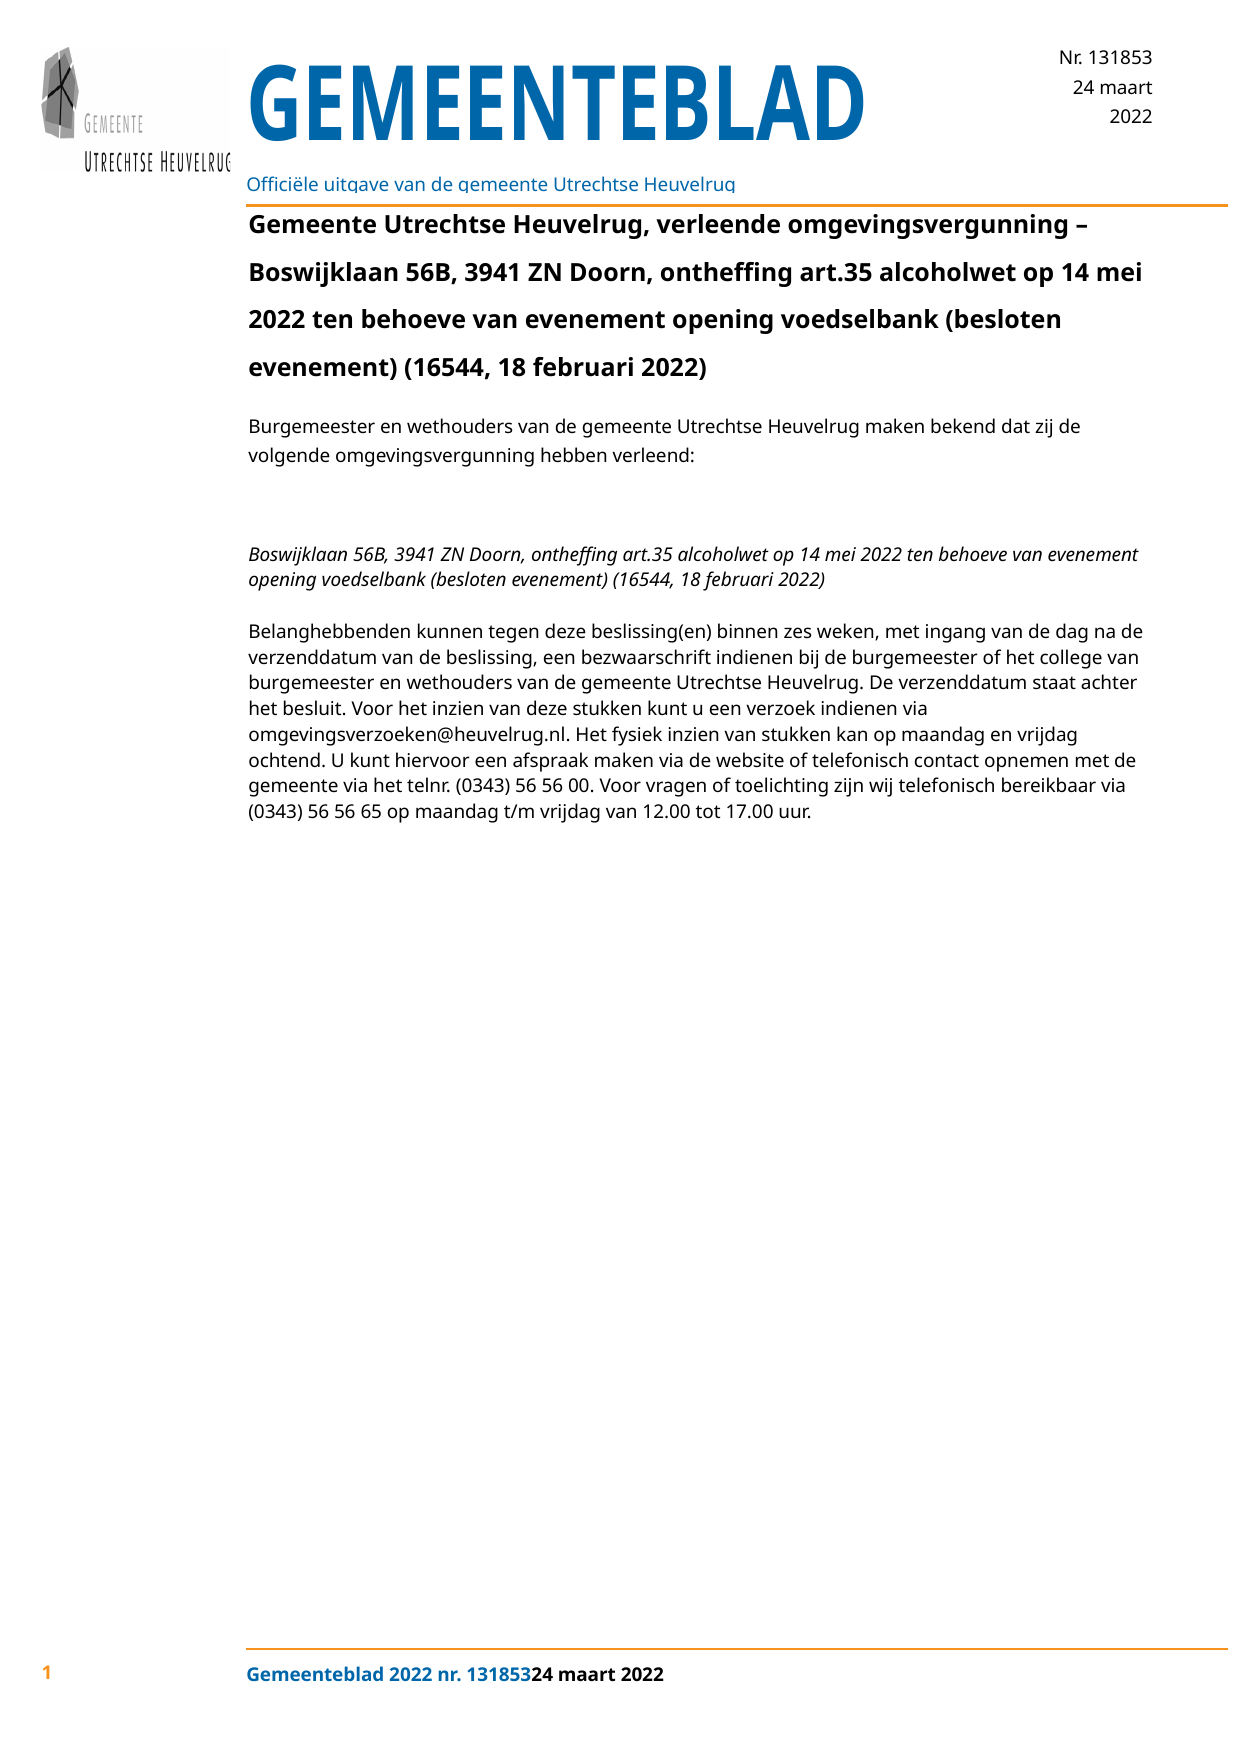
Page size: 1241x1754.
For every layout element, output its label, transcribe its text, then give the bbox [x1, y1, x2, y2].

text Gemeente Utrechtse Heuvelrug, verleende omgevingsvergunning – Boswijklaan 56B, 3941 ZN Doorn, ontheffing art.35 alcoholwet op 14 mei 2022 ten behoeve van evenement opening voedselbank (besloten evenement) (16544, 18 februari 2022) [248, 207, 1152, 384]
picture [41, 47, 231, 172]
text Boswijklaan 56B, 3941 ZN Doorn, ontheffing art.35 alcoholwet op 14 mei 2022 ten behoeve van evenement opening voedselbank (besloten evenement) (16544, 18 februari 2022) [248, 541, 1152, 592]
text Belanghebbenden kunnen tegen deze beslissing(en) binnen zes weken, met ingang van de dag na de verzenddatum van de beslissing, een bezwaarschrift indienen bij de burgemeester of het college van burgemeester en wethouders van de gemeente Utrechtse Heuvelrug. De verzenddatum staat achter het besluit. Voor het inzien van deze stukken kunt u een verzoek indienen via omgevingsverzoeken@heuvelrug.nl. Het fysiek inzien van stukken kan op maandag en vrijdag ochtend. U kunt hiervoor een afspraak maken via de website of telefonisch contact opnemen met de gemeente via het telnr. (0343) 56 56 00. Voor vragen of toelichting zijn wij telefonisch bereikbaar via (0343) 56 56 65 op maandag t/m vrijdag van 12.00 tot 17.00 uur. [248, 618, 1152, 824]
text Burgemeester en wethouders van de gemeente Utrechtse Heuvelrug maken bekend dat zij de volgende omgevingsvergunning hebben verleend: [248, 413, 1152, 468]
